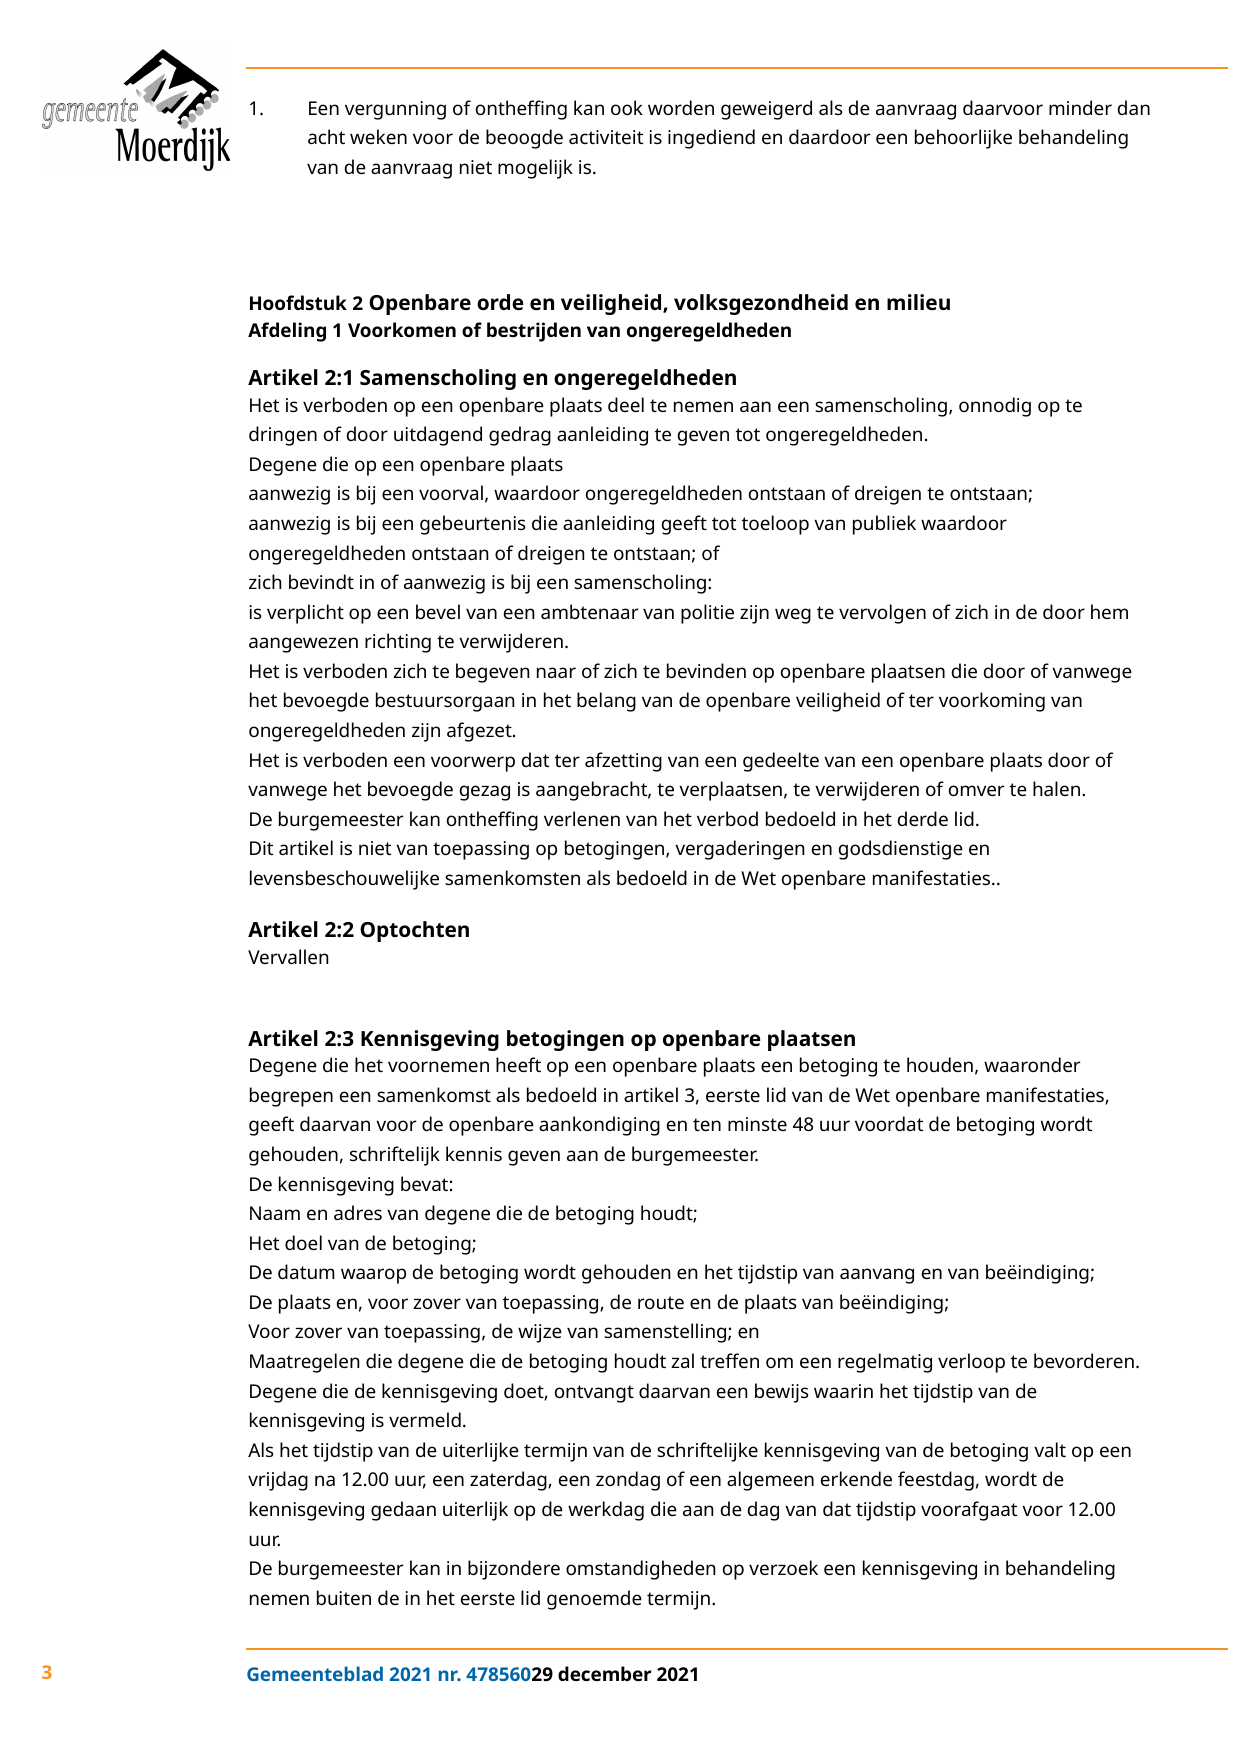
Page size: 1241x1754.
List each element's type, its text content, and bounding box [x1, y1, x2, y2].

text Degene die het voornemen heeft op een openbare plaats een betoging te houden, waaronder begrepen een samenkomst als bedoeld in artikel 3, eerste lid van de Wet openbare manifestaties, geeft daarvan voor de openbare aankondiging en ten minste 48 uur voordat de betoging wordt gehouden, schriftelijk kennis geven aan de burgemeester. [248, 1052, 1152, 1167]
text Voor zover van toepassing, de wijze van samenstelling; en [248, 1319, 1152, 1344]
picture [41, 47, 231, 172]
text De burgemeester kan in bijzondere omstandigheden op verzoek een kennisgeving in behandeling nemen buiten de in het eerste lid genoemde termijn. [248, 1555, 1152, 1611]
text De kennisgeving bevat: [248, 1171, 1152, 1196]
text Artikel 2:2 Optochten [248, 916, 1152, 944]
text Dit artikel is niet van toepassing op betogingen, vergaderingen en godsdienstige en levensbeschouwelijke samenkomsten als bedoeld in de Wet openbare manifestaties.. [248, 836, 1152, 891]
text Vervallen [248, 944, 1152, 970]
text Het is verboden op een openbare plaats deel te nemen aan een samenscholing, onnodig op te dringen of door uitdagend gedrag aanleiding te geven tot ongeregeldheden. [248, 392, 1152, 447]
text Afdeling 1 Voorkomen of bestrijden van ongeregeldheden [248, 317, 1152, 342]
text Artikel 2:3 Kennisgeving betogingen op openbare plaatsen [248, 1024, 1152, 1052]
text is verplicht op een bevel van een ambtenaar van politie zijn weg te vervolgen of zich in de door hem aangewezen richting te verwijderen. [248, 599, 1152, 654]
text Maatregelen die degene die de betoging houdt zal treffen om een regelmatig verloop te bevorderen. [248, 1348, 1152, 1374]
text Het doel van de betoging; [248, 1230, 1152, 1256]
text zich bevindt in of aanwezig is bij een samenscholing: [248, 569, 1152, 595]
text Degene die op een openbare plaats [248, 451, 1152, 477]
text Artikel 2:1 Samenscholing en ongeregeldheden [248, 363, 1152, 392]
text Hoofdstuk 2 Openbare orde en veiligheid, volksgezondheid en milieu [248, 288, 1152, 317]
list Een vergunning of ontheffing kan ook worden geweigerd als de aanvraag daarvoor minder dan acht weken voor de beoogde activiteit is ingediend en daardoor een behoorlijke behandeling van de aanvraag niet mogelijk is. [248, 95, 1152, 180]
text Het is verboden een voorwerp dat ter afzetting van een gedeelte van een openbare plaats door of vanwege het bevoegde gezag is aangebracht, te verplaatsen, te verwijderen of omver te halen. [248, 747, 1152, 802]
text aanwezig is bij een gebeurtenis die aanleiding geeft tot toeloop van publiek waardoor ongeregeldheden ontstaan of dreigen te ontstaan; of [248, 510, 1152, 565]
text De plaats en, voor zover van toepassing, de route en de plaats van beëindiging; [248, 1289, 1152, 1315]
text Naam en adres van degene die de betoging houdt; [248, 1200, 1152, 1226]
text De burgemeester kan ontheffing verlenen van het verbod bedoeld in het derde lid. [248, 806, 1152, 832]
text Het is verboden zich te begeven naar of zich te bevinden op openbare plaatsen die door of vanwege het bevoegde bestuursorgaan in het belang van de openbare veiligheid of ter voorkoming van ongeregeldheden zijn afgezet. [248, 658, 1152, 743]
text Degene die de kennisgeving doet, ontvangt daarvan een bewijs waarin het tijdstip van de kennisgeving is vermeld. [248, 1378, 1152, 1433]
text aanwezig is bij een voorval, waardoor ongeregeldheden ontstaan of dreigen te ontstaan; [248, 481, 1152, 506]
text Als het tijdstip van de uiterlijke termijn van de schriftelijke kennisgeving van de betoging valt op een vrijdag na 12.00 uur, een zaterdag, een zondag of een algemeen erkende feestdag, wordt de kennisgeving gedaan uiterlijk op de werkdag die aan de dag van dat tijdstip voorafgaat voor 12.00 uur. [248, 1437, 1152, 1551]
text De datum waarop de betoging wordt gehouden en het tijdstip van aanvang en van beëindiging; [248, 1259, 1152, 1285]
